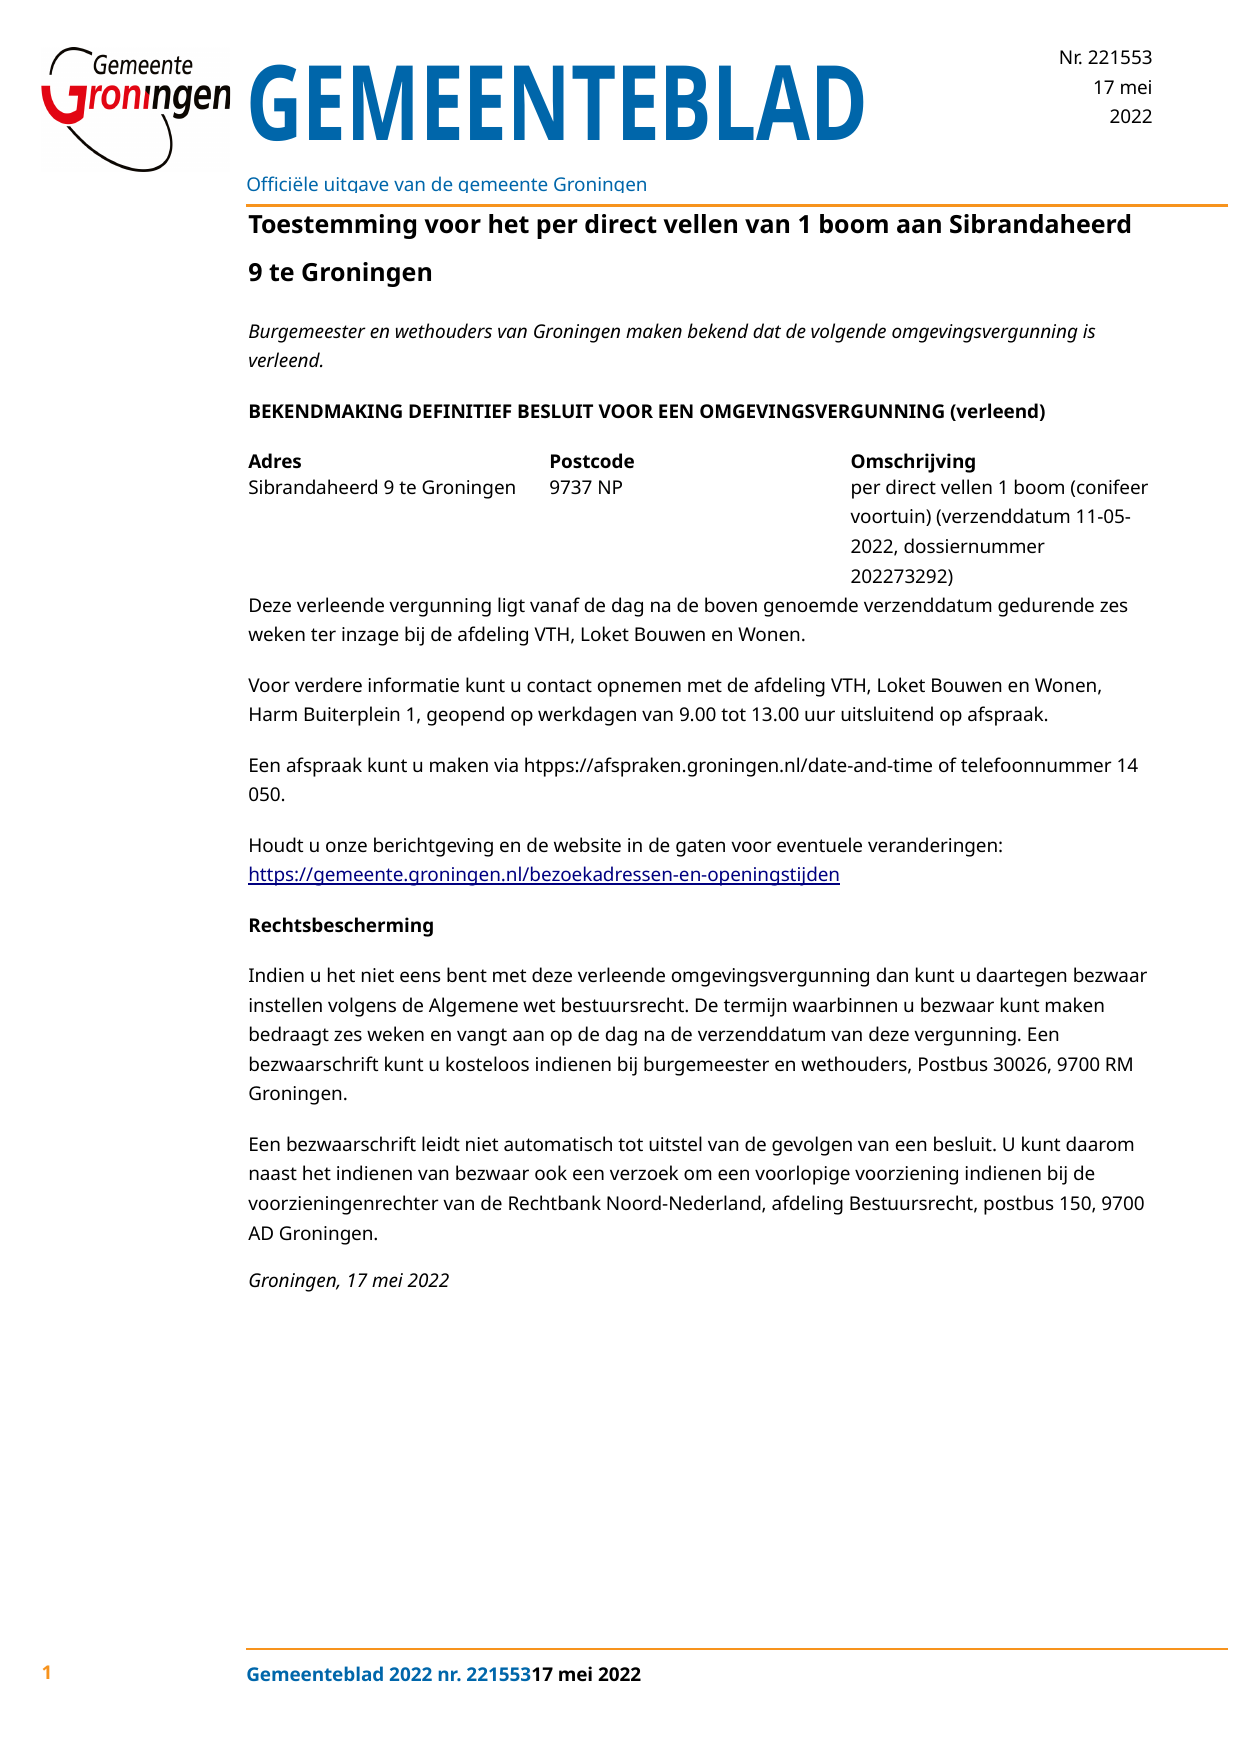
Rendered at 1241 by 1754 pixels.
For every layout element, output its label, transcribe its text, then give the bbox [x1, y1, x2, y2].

table_header Adres [248, 449, 549, 474]
text Burgemeester en wethouders van Groningen maken bekend dat de volgende omgevingsvergunning is verleend. [248, 318, 1152, 373]
table_cell Sibrandaheerd 9 te Groningen [248, 474, 549, 589]
picture [41, 47, 231, 172]
text Groningen, 17 mei 2022 [248, 1268, 1152, 1293]
table_cell 9737 NP [549, 474, 850, 589]
table_cell per direct vellen 1 boom (conifeer voortuin) (verzenddatum 11-05-2022, dossiernummer 202273292) [850, 474, 1152, 589]
text Een afspraak kunt u maken via htpps://afspraken.groningen.nl/date-and-time of telefoonnummer 14 050. [248, 752, 1152, 807]
text BEKENDMAKING DEFINITIEF BESLUIT VOOR EEN OMGEVINGSVERGUNNING (verleend) [248, 398, 1152, 424]
text Toestemming voor het per direct vellen van 1 boom aan Sibrandaheerd 9 te Groningen [248, 207, 1152, 288]
table_header Omschrijving [850, 449, 1152, 474]
text Voor verdere informatie kunt u contact opnemen met de afdeling VTH, Loket Bouwen en Wonen, Harm Buiterplein 1, geopend op werkdagen van 9.00 tot 13.00 uur uitsluitend op afspraak. [248, 672, 1152, 727]
text Rechtsbescherming [248, 912, 1152, 938]
text Indien u het niet eens bent met deze verleende omgevingsvergunning dan kunt u daartegen bezwaar instellen volgens de Algemene wet bestuursrecht. De termijn waarbinnen u bezwaar kunt maken bedraagt zes weken en vangt aan op de dag na de verzenddatum van deze vergunning. Een bezwaarschrift kunt u kosteloos indienen bij burgemeester en wethouders, Postbus 30026, 9700 RM Groningen. [248, 962, 1152, 1106]
text Deze verleende vergunning ligt vanaf de dag na de boven genoemde verzenddatum gedurende zes weken ter inzage bij de afdeling VTH, Loket Bouwen en Wonen. [248, 592, 1152, 647]
text Een bezwaarschrift leidt niet automatisch tot uitstel van de gevolgen van een besluit. U kunt daarom naast het indienen van bezwaar ook een verzoek om een voorlopige voorziening indienen bij de voorzieningenrechter van de Rechtbank Noord-Nederland, afdeling Bestuursrecht, postbus 150, 9700 AD Groningen. [248, 1131, 1152, 1246]
text Houdt u onze berichtgeving en de website in de gaten voor eventuele veranderingen: https://gemeente.groningen.nl/bezoekadressen-en-openingstijden [248, 832, 1152, 887]
table_header Postcode [549, 449, 850, 474]
